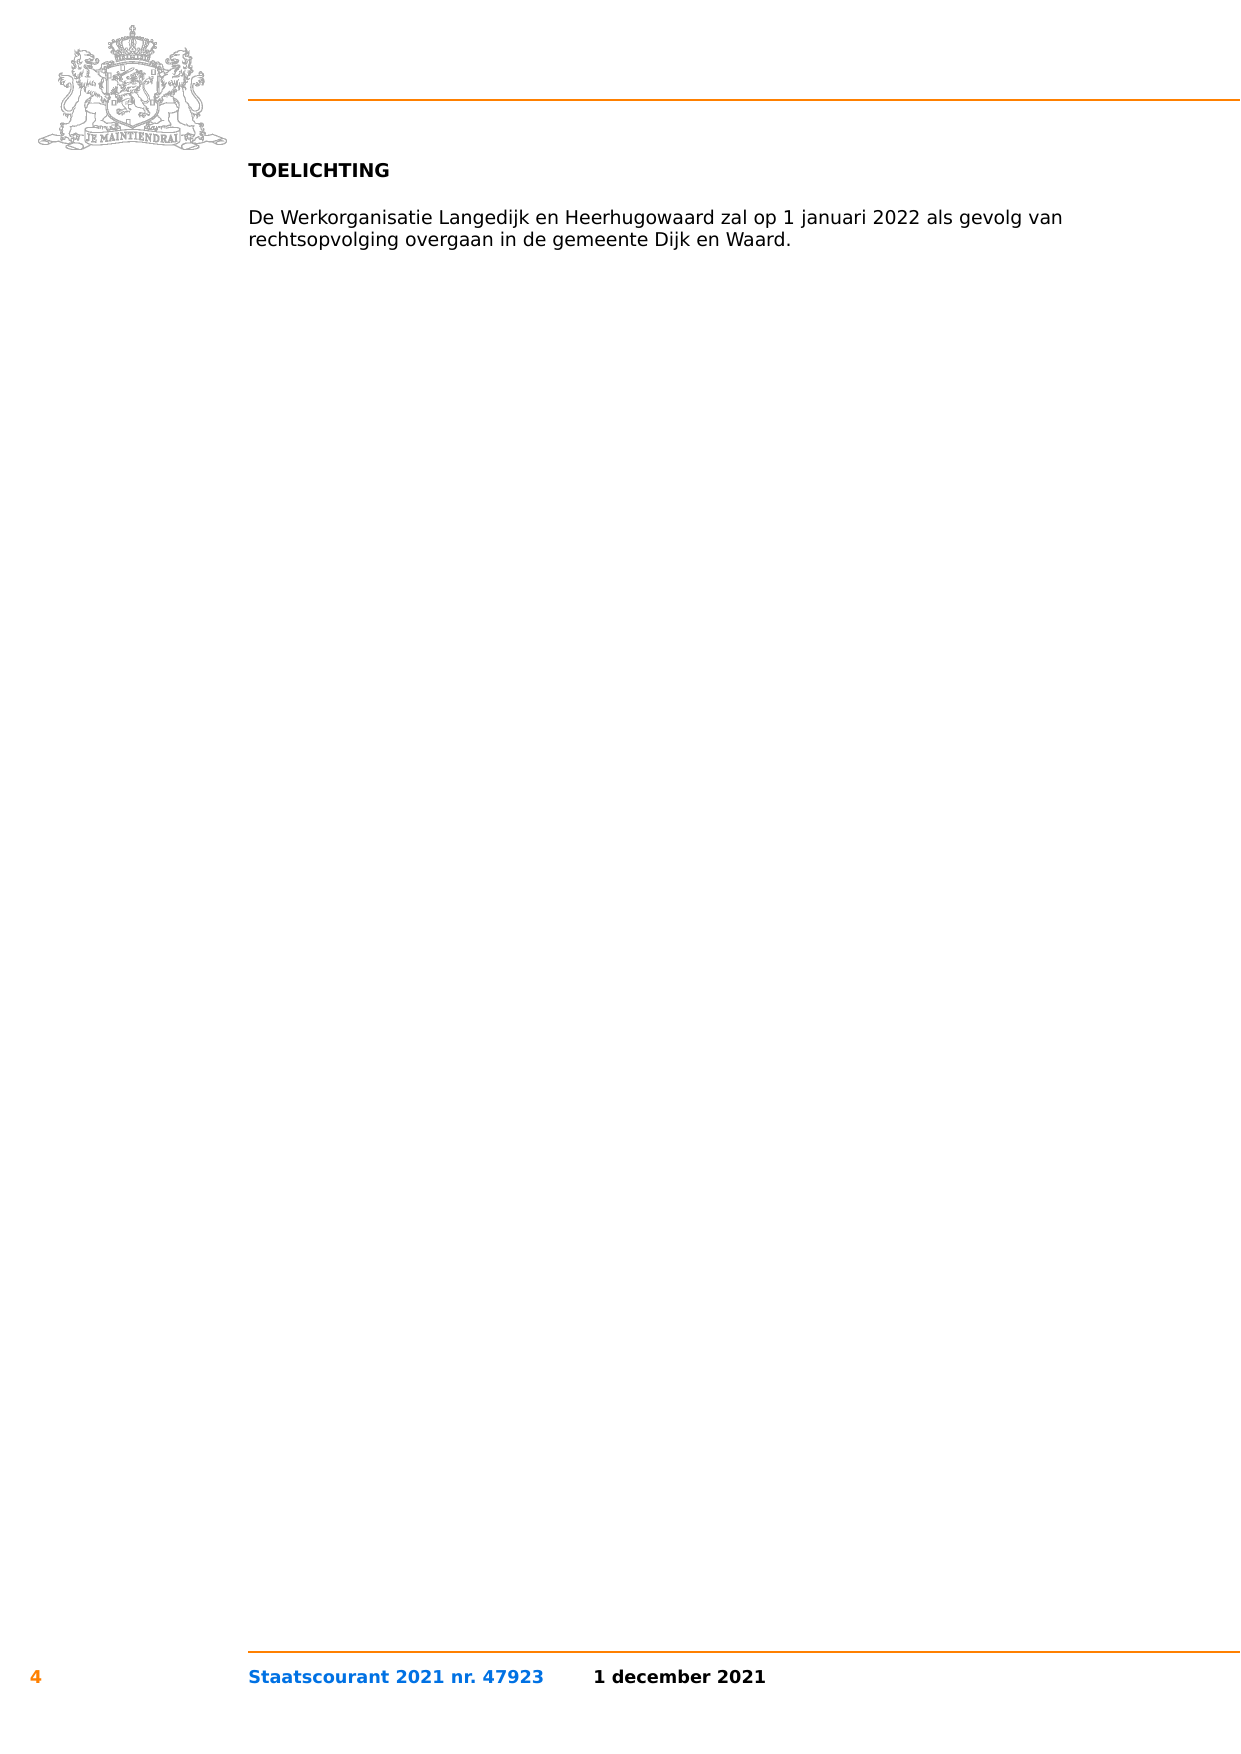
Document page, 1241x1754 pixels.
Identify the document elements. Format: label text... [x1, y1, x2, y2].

text De Werkorganisatie Langedijk en Heerhugowaard zal op 1 januari 2022 als gevolg van rechtsopvolging overgaan in de gemeente Dijk en Waard. [248, 207, 1163, 251]
picture [38, 25, 227, 150]
subtitle TOELICHTING [248, 160, 1163, 182]
